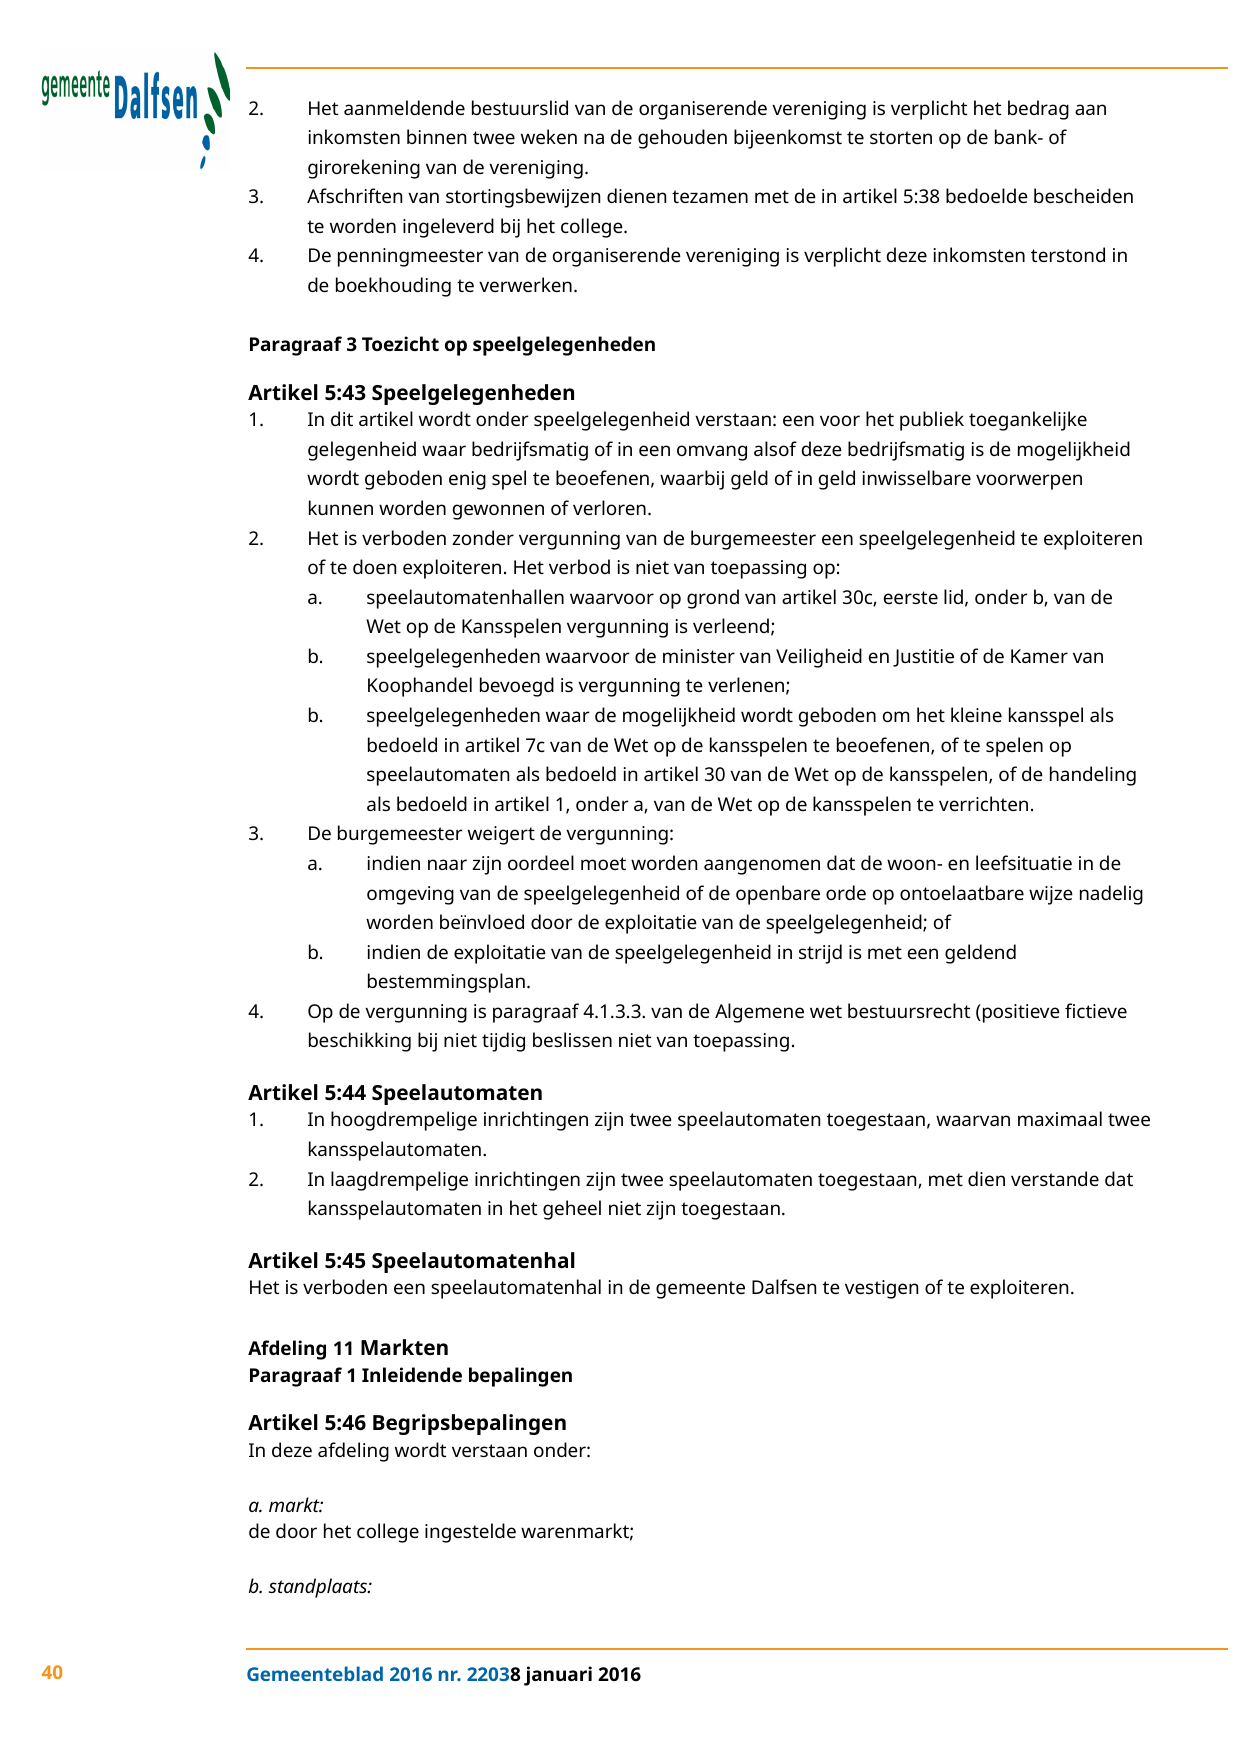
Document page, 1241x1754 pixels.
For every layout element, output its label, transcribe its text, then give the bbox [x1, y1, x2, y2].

text Het is verboden een speelautomatenhal in de gemeente Dalfsen te vestigen of te exploiteren. [248, 1274, 1152, 1300]
text Paragraaf 1 Inleidende bepalingen [248, 1362, 1152, 1387]
text Paragraaf 3 Toezicht op speelgelegenheden [248, 331, 1152, 357]
list speelgelegenheden waarvoor de minister van Veiligheid en Justitie of de Kamer van Koophandel bevoegd is vergunning te verlenen; [307, 643, 1152, 698]
list indien de exploitatie van de speelgelegenheid in strijd is met een geldend bestemmingsplan. [307, 939, 1152, 994]
text Artikel 5:46 Begripsbepalingen [248, 1408, 1152, 1437]
list De burgemeester weigert de vergunning: [248, 821, 1152, 846]
text b. standplaats: [248, 1573, 1152, 1599]
text Artikel 5:45 Speelautomatenhal [248, 1246, 1152, 1274]
list In laagdrempelige inrichtingen zijn twee speelautomaten toegestaan, met dien verstande dat kansspelautomaten in het geheel niet zijn toegestaan. [248, 1166, 1152, 1221]
list speelautomatenhallen waarvoor op grond van artikel 30c, eerste lid, onder b, van de Wet op de Kansspelen vergunning is verleend; [307, 584, 1152, 639]
list Het aanmeldende bestuurslid van de organiserende vereniging is verplicht het bedrag aan inkomsten binnen twee weken na de gehouden bijeenkomst te storten op de bank- of girorekening van de vereniging. [248, 95, 1152, 180]
picture [41, 47, 231, 172]
list De penningmeester van de organiserende vereniging is verplicht deze inkomsten terstond in de boekhouding te verwerken. [248, 243, 1152, 298]
list In dit artikel wordt onder speelgelegenheid verstaan: een voor het publiek toegankelijke gelegenheid waar bedrijfsmatig of in een omvang alsof deze bedrijfsmatig is de mogelijkheid wordt geboden enig spel te beoefenen, waarbij geld of in geld inwisselbare voorwerpen kunnen worden gewonnen of verloren. [248, 406, 1152, 521]
list indien naar zijn oordeel moet worden aangenomen dat de woon- en leefsituatie in de omgeving van de speelgelegenheid of de openbare orde op ontoelaatbare wijze nadelig worden beïnvloed door de exploitatie van de speelgelegenheid; of [307, 850, 1152, 935]
text a. markt: [248, 1492, 1152, 1518]
list Afschriften van stortingsbewijzen dienen tezamen met de in artikel 5:38 bedoelde bescheiden te worden ingeleverd bij het college. [248, 183, 1152, 239]
text Afdeling 11 Markten [248, 1333, 1152, 1362]
text Artikel 5:44 Speelautomaten [248, 1078, 1152, 1107]
text de door het college ingestelde warenmarkt; [248, 1518, 1152, 1543]
list Het is verboden zonder vergunning van de burgemeester een speelgelegenheid te exploiteren of te doen exploiteren. Het verbod is niet van toepassing op: [248, 525, 1152, 580]
list Op de vergunning is paragraaf 4.1.3.3. van de Algemene wet bestuursrecht (positieve fictieve beschikking bij niet tijdig beslissen niet van toepassing. [248, 998, 1152, 1053]
text Artikel 5:43 Speelgelegenheden [248, 378, 1152, 406]
list speelgelegenheden waar de mogelijkheid wordt geboden om het kleine kansspel als bedoeld in artikel 7c van de Wet op de kansspelen te beoefenen, of te spelen op speelautomaten als bedoeld in artikel 30 van de Wet op de kansspelen, of de handeling als bedoeld in artikel 1, onder a, van de Wet op de kansspelen te verrichten. [307, 702, 1152, 817]
text In deze afdeling wordt verstaan onder: [248, 1437, 1152, 1462]
list In hoogdrempelige inrichtingen zijn twee speelautomaten toegestaan, waarvan maximaal twee kansspelautomaten. [248, 1107, 1152, 1162]
